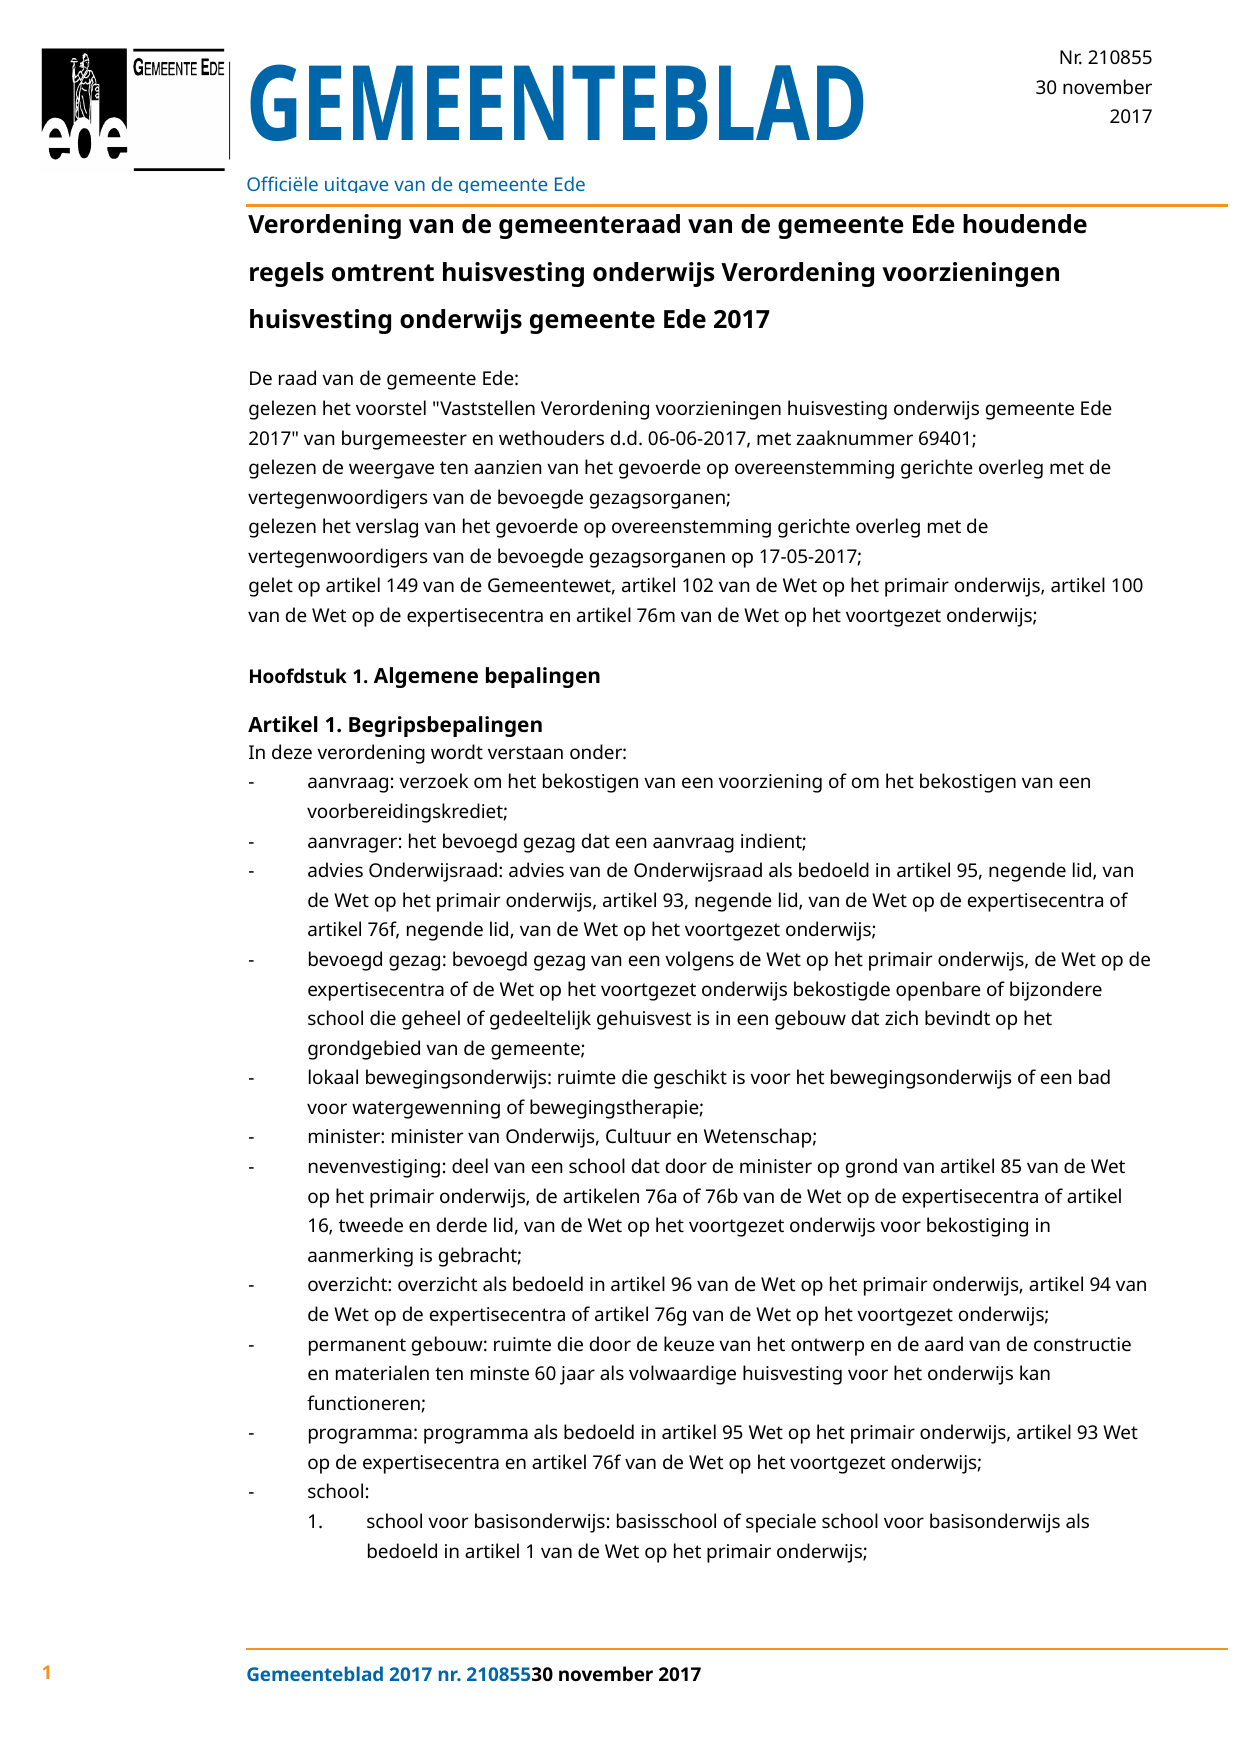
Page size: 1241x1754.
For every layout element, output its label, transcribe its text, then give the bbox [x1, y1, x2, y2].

list overzicht: overzicht als bedoeld in artikel 96 van de Wet op het primair onderwijs, artikel 94 van de Wet op de expertisecentra of artikel 76g van de Wet op het voortgezet onderwijs; [248, 1272, 1152, 1327]
text Verordening van de gemeenteraad van de gemeente Ede houdende regels omtrent huisvesting onderwijs Verordening voorzieningen huisvesting onderwijs gemeente Ede 2017 [248, 207, 1152, 336]
list permanent gebouw: ruimte die door de keuze van het ontwerp en de aard van de constructie en materialen ten minste 60 jaar als volwaardige huisvesting voor het onderwijs kan functioneren; [248, 1331, 1152, 1416]
list programma: programma als bedoeld in artikel 95 Wet op het primair onderwijs, artikel 93 Wet op de expertisecentra en artikel 76f van de Wet op het voortgezet onderwijs; [248, 1419, 1152, 1475]
list aanvrager: het bevoegd gezag dat een aanvraag indient; [248, 828, 1152, 853]
text Artikel 1. Begripsbepalingen [248, 711, 1152, 739]
text gelezen het verslag van het gevoerde op overeenstemming gerichte overleg met de vertegenwoordigers van de bevoegde gezagsorganen op 17-05-2017; [248, 513, 1152, 569]
list school: [248, 1479, 1152, 1504]
text gelezen het voorstel "Vaststellen Verordening voorzieningen huisvesting onderwijs gemeente Ede 2017" van burgemeester en wethouders d.d. 06-06-2017, met zaaknummer 69401; [248, 395, 1152, 450]
text gelet op artikel 149 van de Gemeentewet, artikel 102 van de Wet op het primair onderwijs, artikel 100 van de Wet op de expertisecentra en artikel 76m van de Wet op het voortgezet onderwijs; [248, 573, 1152, 628]
list lokaal bewegingsonderwijs: ruimte die geschikt is voor het bewegingsonderwijs of een bad voor watergewenning of bewegingstherapie; [248, 1064, 1152, 1120]
list advies Onderwijsraad: advies van de Onderwijsraad als bedoeld in artikel 95, negende lid, van de Wet op het primair onderwijs, artikel 93, negende lid, van de Wet op de expertisecentra of artikel 76f, negende lid, van de Wet op het voortgezet onderwijs; [248, 857, 1152, 942]
picture [41, 47, 231, 172]
list nevenvestiging: deel van een school dat door de minister op grond van artikel 85 van de Wet op het primair onderwijs, de artikelen 76a of 76b van de Wet op de expertisecentra of artikel 16, tweede en derde lid, van de Wet op het voortgezet onderwijs voor bekostiging in aanmerking is gebracht; [248, 1153, 1152, 1268]
text Hoofdstuk 1. Algemene bepalingen [248, 661, 1152, 690]
list bevoegd gezag: bevoegd gezag van een volgens de Wet op het primair onderwijs, de Wet op de expertisecentra of de Wet op het voortgezet onderwijs bekostigde openbare of bijzondere school die geheel of gedeeltelijk gehuisvest is in een gebouw dat zich bevindt op het grondgebied van de gemeente; [248, 946, 1152, 1061]
text In deze verordening wordt verstaan onder: [248, 739, 1152, 765]
list aanvraag: verzoek om het bekostigen van een voorziening of om het bekostigen van een voorbereidingskrediet; [248, 769, 1152, 824]
text gelezen de weergave ten aanzien van het gevoerde op overeenstemming gerichte overleg met de vertegenwoordigers van de bevoegde gezagsorganen; [248, 454, 1152, 509]
list minister: minister van Onderwijs, Cultuur en Wetenschap; [248, 1124, 1152, 1149]
text De raad van de gemeente Ede: [248, 366, 1152, 391]
list school voor basisonderwijs: basisschool of speciale school voor basisonderwijs als bedoeld in artikel 1 van de Wet op het primair onderwijs; [307, 1508, 1152, 1563]
